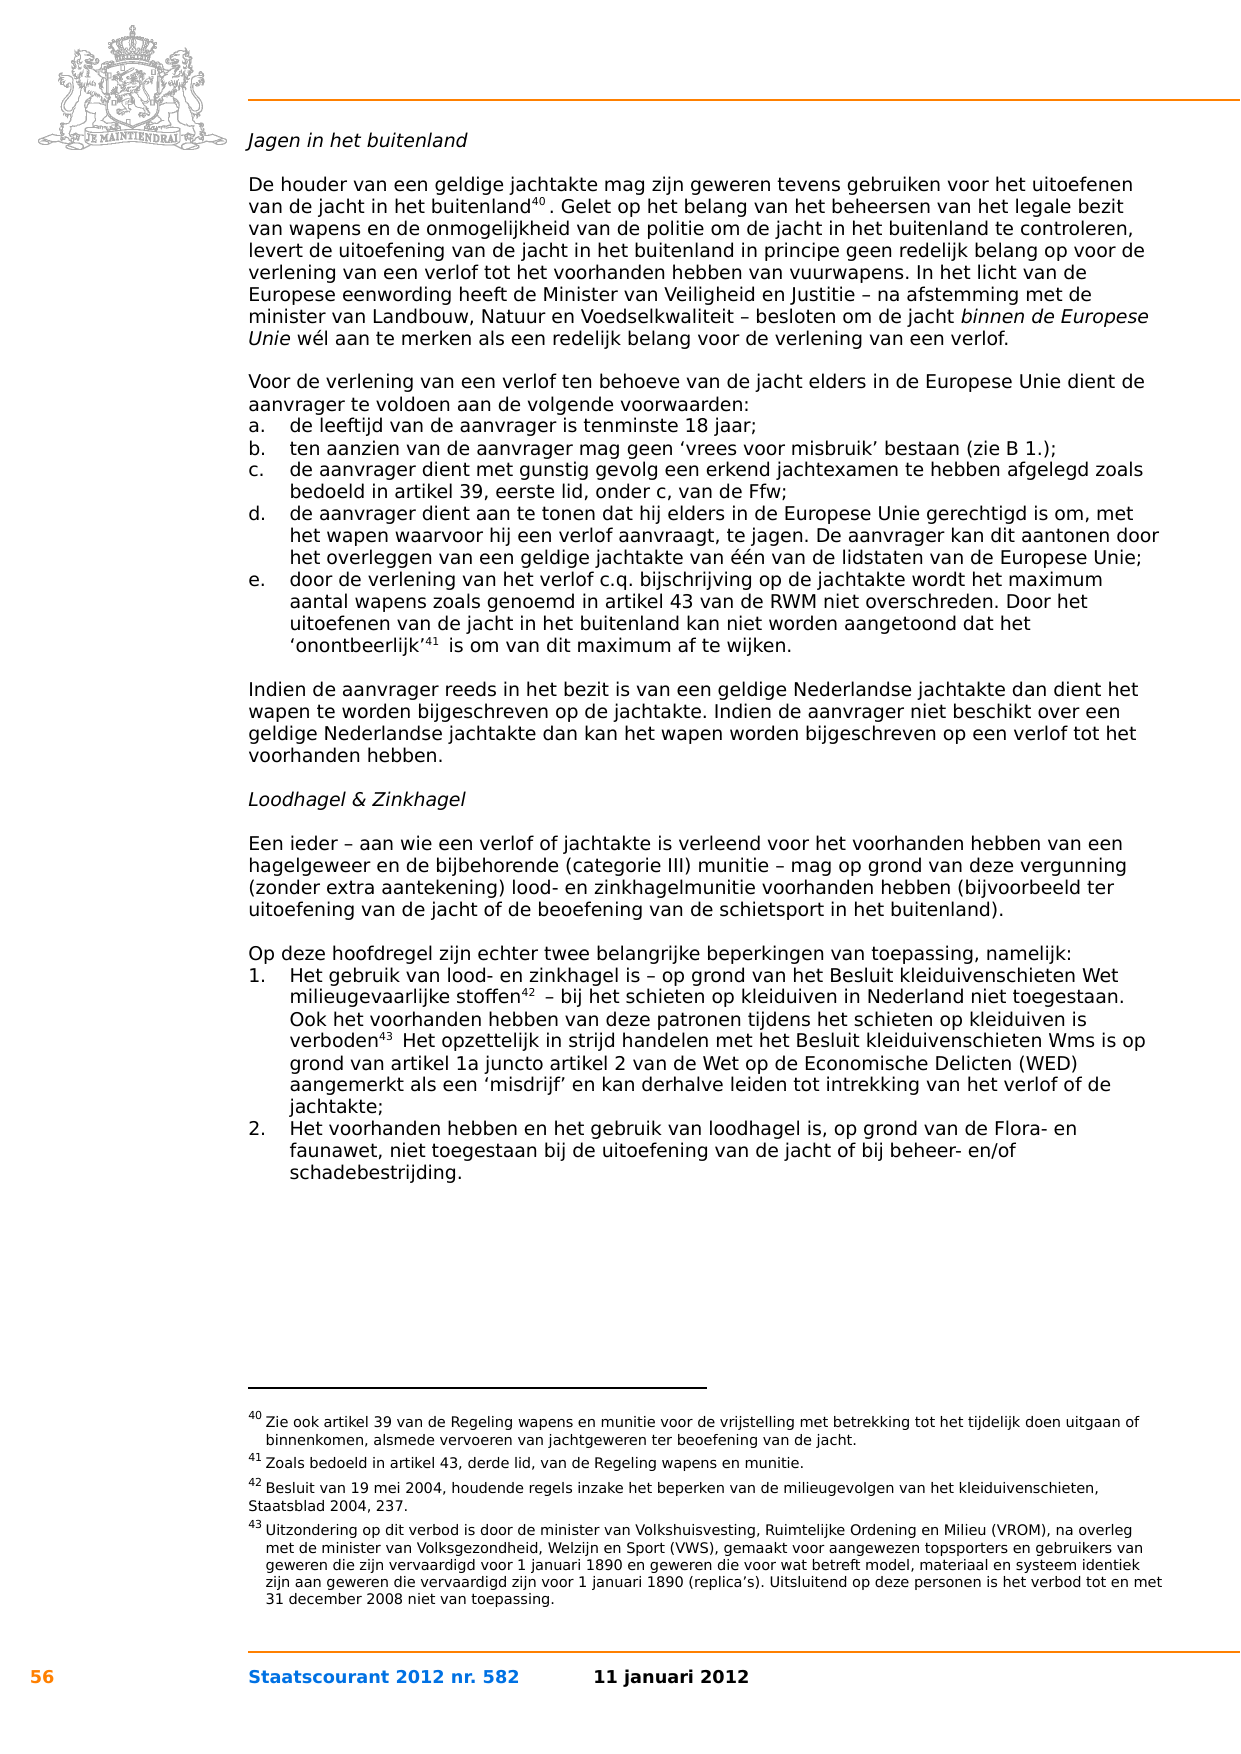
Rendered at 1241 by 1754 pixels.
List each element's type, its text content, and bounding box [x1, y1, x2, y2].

picture [38, 25, 227, 150]
text Zie ook artikel 39 van de Regeling wapens en munitie voor de vrijstelling met betrekking tot het tijdelijk doen uitgaan of binnenkomen, alsmede vervoeren van jachtgeweren ter beoefening van de jacht. [248, 1409, 1163, 1448]
text Voor de verlening van een verlof ten behoeve van de jacht elders in de Europese Unie dient de aanvrager te voldoen aan de volgende voorwaarden: [248, 371, 1163, 415]
text Zoals bedoeld in artikel 43, derde lid, van de Regeling wapens en munitie. [248, 1451, 1163, 1473]
text 2. Het voorhanden hebben en het gebruik van loodhagel is, op grond van de Flora- en faunawet, niet toegestaan bij de uitoefening van de jacht of bij beheer- en/of schadebestrijding. [248, 1118, 1163, 1184]
subtitle Loodhagel & Zinkhagel [248, 789, 1163, 811]
text c. de aanvrager dient met gunstig gevolg een erkend jachtexamen te hebben afgelegd zoals bedoeld in artikel 39, eerste lid, onder c, van de Ffw; [248, 459, 1163, 503]
text Een ieder – aan wie een verlof of jachtakte is verleend voor het voorhanden hebben van een hagelgeweer en de bijbehorende (categorie III) munitie – mag op grond van deze vergunning (zonder extra aantekening) lood- en zinkhagelmunitie voorhanden hebben (bijvoorbeeld ter uitoefening van de jacht of de beoefening van de schietsport in het buitenland). [248, 833, 1163, 921]
text Besluit van 19 mei 2004, houdende regels inzake het beperken van de milieugevolgen van het kleiduivenschieten, [248, 1476, 1163, 1498]
text a. de leeftijd van de aanvrager is tenminste 18 jaar; [248, 415, 1163, 437]
subtitle Jagen in het buitenland [248, 130, 1163, 152]
text Op deze hoofdregel zijn echter twee belangrijke beperkingen van toepassing, namelijk: [248, 942, 1163, 964]
text d. de aanvrager dient aan te tonen dat hij elders in de Europese Unie gerechtigd is om, met het wapen waarvoor hij een verlof aanvraagt, te jagen. De aanvrager kan dit aantonen door het overleggen van een geldige jachtakte van één van de lidstaten van de Europese Unie; [248, 503, 1163, 569]
text 1. Het gebruik van lood- en zinkhagel is – op grond van het Besluit kleiduivenschieten Wet milieugevaarlijke stoffen – bij het schieten op kleiduiven in Nederland niet toegestaan. Ook het voorhanden hebben van deze patronen tijdens het schieten op kleiduiven is verboden Het opzettelijk in strijd handelen met het Besluit kleiduivenschieten Wms is op grond van artikel 1a juncto artikel 2 van de Wet op de Economische Delicten (WED) aangemerkt als een ‘misdrijf’ en kan derhalve leiden tot intrekking van het verlof of de jachtakte; [248, 964, 1163, 1118]
text Staatsblad 2004, 237. [248, 1498, 1163, 1515]
text Uitzondering op dit verbod is door de minister van Volkshuisvesting, Ruimtelijke Ordening en Milieu (VROM), na overleg met de minister van Volksgezondheid, Welzijn en Sport (VWS), gemaakt voor aangewezen topsporters en gebruikers van geweren die zijn vervaardigd voor 1 januari 1890 en geweren die voor wat betreft model, materiaal en systeem identiek zijn aan geweren die vervaardigd zijn voor 1 januari 1890 (replica’s). Uitsluitend op deze personen is het verbod tot en met 31 december 2008 niet van toepassing. [248, 1518, 1163, 1608]
text De houder van een geldige jachtakte mag zijn geweren tevens gebruiken voor het uitoefenen van de jacht in het buitenland. Gelet op het belang van het beheersen van het legale bezit van wapens en de onmogelijkheid van de politie om de jacht in het buitenland te controleren, levert de uitoefening van de jacht in het buitenland in principe geen redelijk belang op voor de verlening van een verlof tot het voorhanden hebben van vuurwapens. In het licht van de Europese eenwording heeft de Minister van Veiligheid en Justitie – na afstemming met de minister van Landbouw, Natuur en Voedselkwaliteit – besloten om de jacht binnen de Europese Unie wél aan te merken als een redelijk belang voor de verlening van een verlof. [248, 174, 1163, 349]
text b. ten aanzien van de aanvrager mag geen ‘vrees voor misbruik’ bestaan (zie B 1.); [248, 437, 1163, 459]
text e. door de verlening van het verlof c.q. bijschrijving op de jachtakte wordt het maximum aantal wapens zoals genoemd in artikel 43 van de RWM niet overschreden. Door het uitoefenen van de jacht in het buitenland kan niet worden aangetoond dat het ‘onontbeerlijk’ is om van dit maximum af te wijken. [248, 569, 1163, 657]
text Indien de aanvrager reeds in het bezit is van een geldige Nederlandse jachtakte dan dient het wapen te worden bijgeschreven op de jachtakte. Indien de aanvrager niet beschikt over een geldige Nederlandse jachtakte dan kan het wapen worden bijgeschreven op een verlof tot het voorhanden hebben. [248, 679, 1163, 767]
